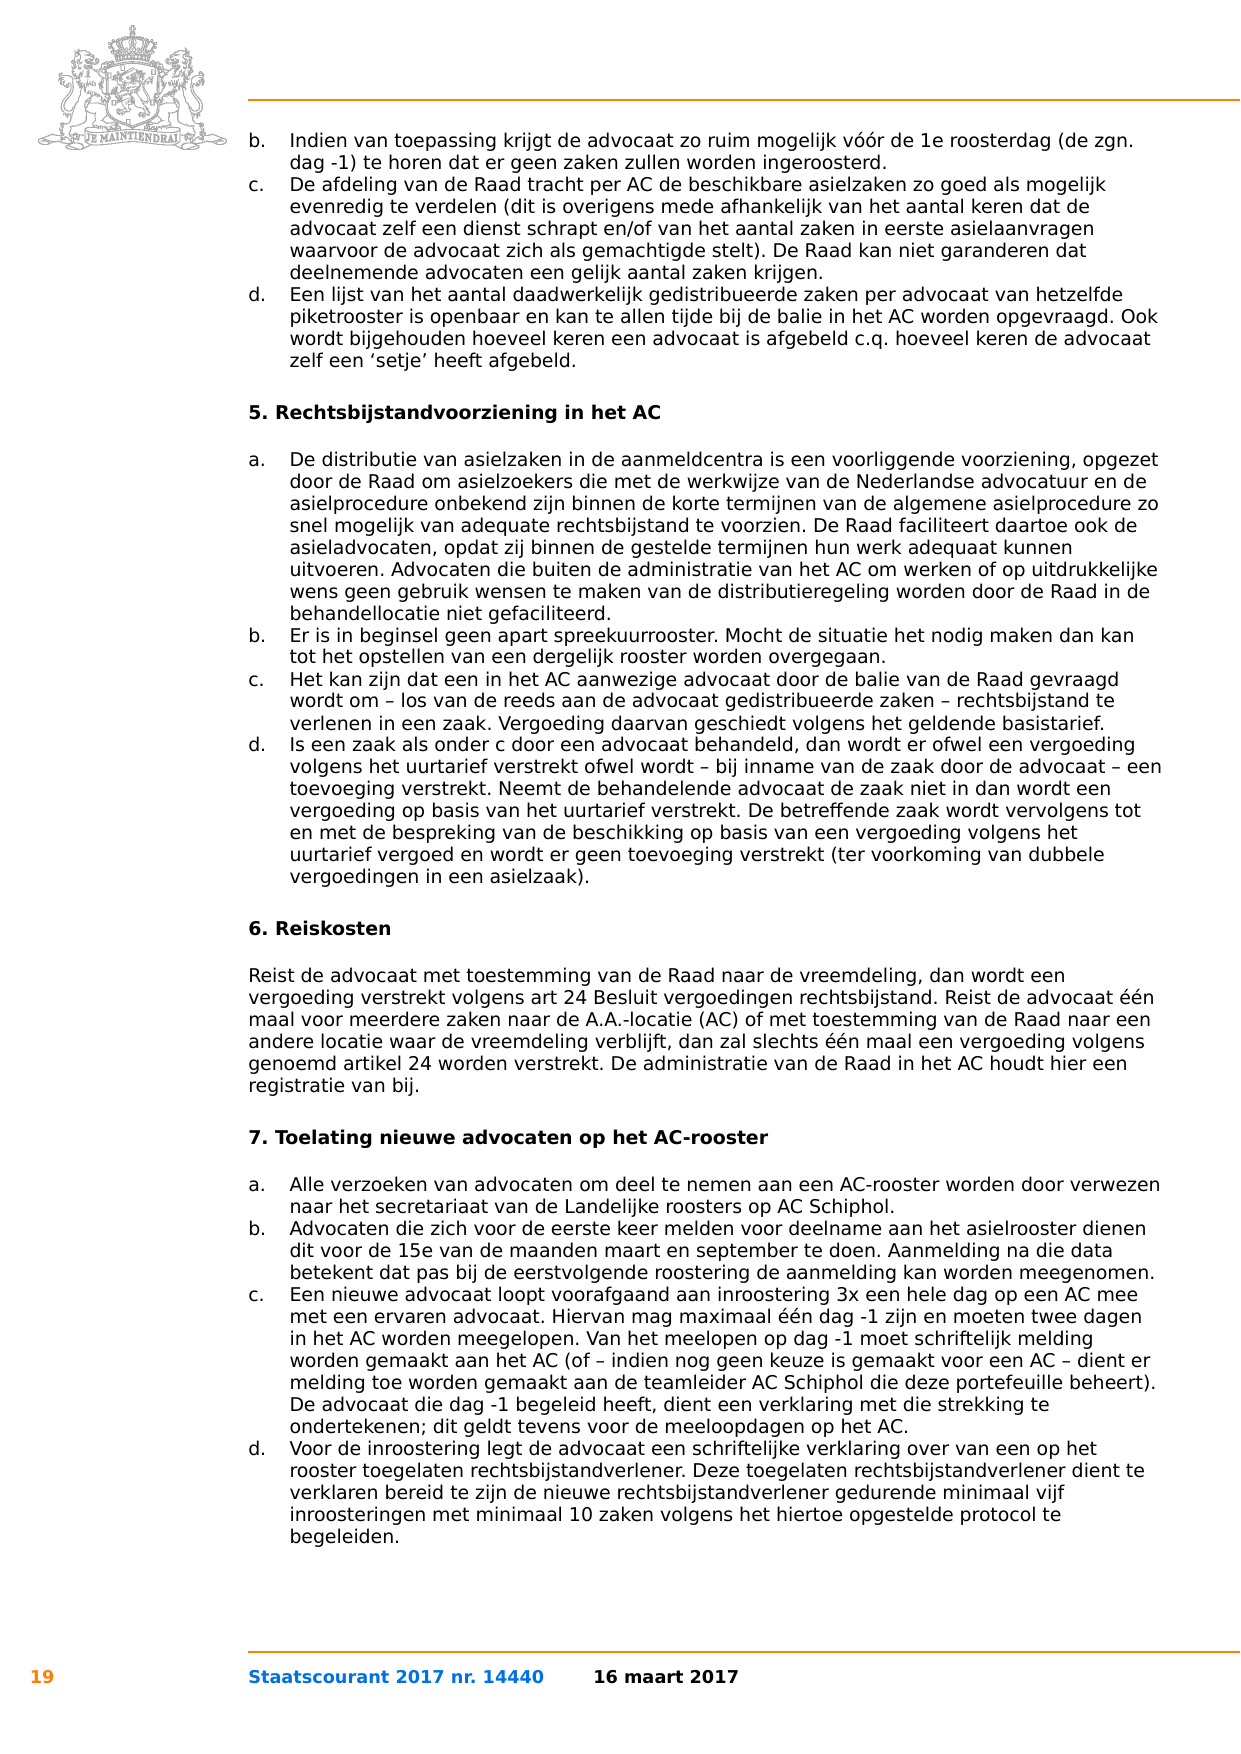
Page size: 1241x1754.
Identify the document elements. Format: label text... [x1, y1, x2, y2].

text c. Het kan zijn dat een in het AC aanwezige advocaat door de balie van de Raad gevraagd wordt om – los van de reeds aan de advocaat gedistribueerde zaken – rechtsbijstand te verlenen in een zaak. Vergoeding daarvan geschiedt volgens het geldende basistarief. [248, 668, 1163, 734]
text c. De afdeling van de Raad tracht per AC de beschikbare asielzaken zo goed als mogelijk evenredig te verdelen (dit is overigens mede afhankelijk van het aantal keren dat de advocaat zelf een dienst schrapt en/of van het aantal zaken in eerste asielaanvragen waarvoor de advocaat zich als gemachtigde stelt). De Raad kan niet garanderen dat deelnemende advocaten een gelijk aantal zaken krijgen. [248, 174, 1163, 284]
text a. De distributie van asielzaken in de aanmeldcentra is een voorliggende voorziening, opgezet door de Raad om asielzoekers die met de werkwijze van de Nederlandse advocatuur en de asielprocedure onbekend zijn binnen de korte termijnen van de algemene asielprocedure zo snel mogelijk van adequate rechtsbijstand te voorzien. De Raad faciliteert daartoe ook de asieladvocaten, opdat zij binnen de gestelde termijnen hun werk adequaat kunnen uitvoeren. Advocaten die buiten de administratie van het AC om werken of op uitdrukkelijke wens geen gebruik wensen te maken van de distributieregeling worden door de Raad in de behandellocatie niet gefaciliteerd. [248, 449, 1163, 624]
subtitle 5. Rechtsbijstandvoorziening in het AC [248, 402, 1163, 424]
text d. Een lijst van het aantal daadwerkelijk gedistribueerde zaken per advocaat van hetzelfde piketrooster is openbaar en kan te allen tijde bij de balie in het AC worden opgevraagd. Ook wordt bijgehouden hoeveel keren een advocaat is afgebeld c.q. hoeveel keren de advocaat zelf een ‘setje’ heeft afgebeld. [248, 284, 1163, 372]
text a. Alle verzoeken van advocaten om deel te nemen aan een AC-rooster worden door verwezen naar het secretariaat van de Landelijke roosters op AC Schiphol. [248, 1174, 1163, 1218]
subtitle 7. Toelating nieuwe advocaten op het AC-rooster [248, 1127, 1163, 1149]
text b. Er is in beginsel geen apart spreekuurrooster. Mocht de situatie het nodig maken dan kan tot het opstellen van een dergelijk rooster worden overgegaan. [248, 624, 1163, 668]
text d. Voor de inroostering legt de advocaat een schriftelijke verklaring over van een op het rooster toegelaten rechtsbijstandverlener. Deze toegelaten rechtsbijstandverlener dient te verklaren bereid te zijn de nieuwe rechtsbijstandverlener gedurende minimaal vijf inroosteringen met minimaal 10 zaken volgens het hiertoe opgestelde protocol te begeleiden. [248, 1438, 1163, 1548]
text b. Indien van toepassing krijgt de advocaat zo ruim mogelijk vóór de 1e roosterdag (de zgn. dag -1) te horen dat er geen zaken zullen worden ingeroosterd. [248, 130, 1163, 174]
text d. Is een zaak als onder c door een advocaat behandeld, dan wordt er ofwel een vergoeding volgens het uurtarief verstrekt ofwel wordt – bij inname van de zaak door de advocaat – een toevoeging verstrekt. Neemt de behandelende advocaat de zaak niet in dan wordt een vergoeding op basis van het uurtarief verstrekt. De betreffende zaak wordt vervolgens tot en met de bespreking van de beschikking op basis van een vergoeding volgens het uurtarief vergoed en wordt er geen toevoeging verstrekt (ter voorkoming van dubbele vergoedingen in een asielzaak). [248, 734, 1163, 888]
picture [38, 25, 227, 150]
text c. Een nieuwe advocaat loopt voorafgaand aan inroostering 3x een hele dag op een AC mee met een ervaren advocaat. Hiervan mag maximaal één dag -1 zijn en moeten twee dagen in het AC worden meegelopen. Van het meelopen op dag -1 moet schriftelijk melding worden gemaakt aan het AC (of – indien nog geen keuze is gemaakt voor een AC – dient er melding toe worden gemaakt aan de teamleider AC Schiphol die deze portefeuille beheert). De advocaat die dag -1 begeleid heeft, dient een verklaring met die strekking te ondertekenen; dit geldt tevens voor de meeloopdagen op het AC. [248, 1284, 1163, 1438]
text Reist de advocaat met toestemming van de Raad naar de vreemdeling, dan wordt een vergoeding verstrekt volgens art 24 Besluit vergoedingen rechtsbijstand. Reist de advocaat één maal voor meerdere zaken naar de A.A.-locatie (AC) of met toestemming van de Raad naar een andere locatie waar de vreemdeling verblijft, dan zal slechts één maal een vergoeding volgens genoemd artikel 24 worden verstrekt. De administratie van de Raad in het AC houdt hier een registratie van bij. [248, 965, 1163, 1097]
subtitle 6. Reiskosten [248, 918, 1163, 940]
text b. Advocaten die zich voor de eerste keer melden voor deelname aan het asielrooster dienen dit voor de 15e van de maanden maart en september te doen. Aanmelding na die data betekent dat pas bij de eerstvolgende roostering de aanmelding kan worden meegenomen. [248, 1218, 1163, 1284]
